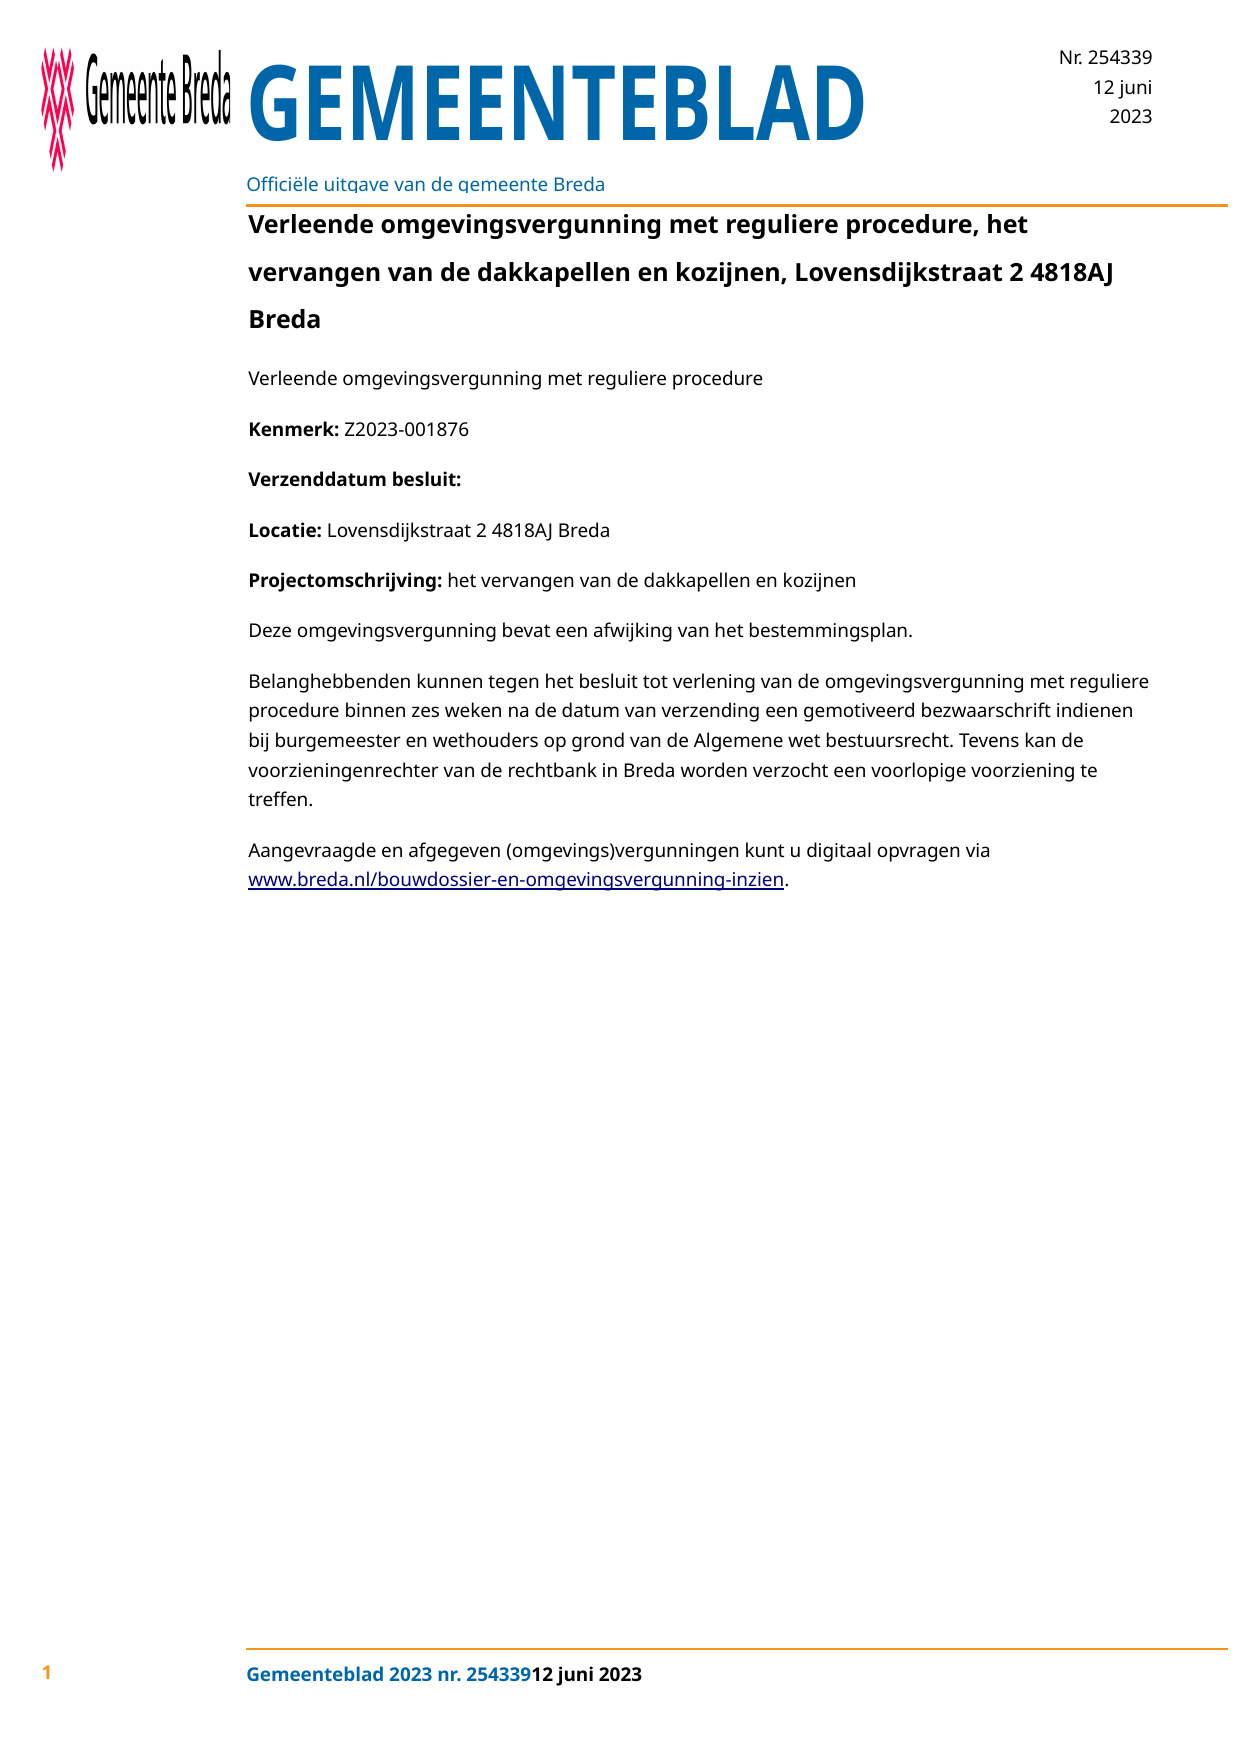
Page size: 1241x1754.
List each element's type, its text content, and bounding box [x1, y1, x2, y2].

text Locatie: Lovensdijkstraat 2 4818AJ Breda [248, 517, 1152, 542]
text Deze omgevingsvergunning bevat een afwijking van het bestemmingsplan. [248, 618, 1152, 643]
text Projectomschrijving: het vervangen van de dakkapellen en kozijnen [248, 567, 1152, 593]
text Verleende omgevingsvergunning met reguliere procedure, het vervangen van de dakkapellen en kozijnen, Lovensdijkstraat 2 4818AJ Breda [248, 207, 1152, 336]
text Aangevraagde en afgegeven (omgevings)vergunningen kunt u digitaal opvragen via www.breda.nl/bouwdossier-en-omgevingsvergunning-inzien. [248, 837, 1152, 892]
text Verleende omgevingsvergunning met reguliere procedure [248, 366, 1152, 391]
text Belanghebbenden kunnen tegen het besluit tot verlening van de omgevingsvergunning met reguliere procedure binnen zes weken na de datum van verzending een gemotiveerd bezwaarschrift indienen bij burgemeester en wethouders op grond van de Algemene wet bestuursrecht. Tevens kan de voorzieningenrechter van de rechtbank in Breda worden verzocht een voorlopige voorziening te treffen. [248, 668, 1152, 812]
text Kenmerk: Z2023-001876 [248, 416, 1152, 442]
text Verzenddatum besluit: [248, 466, 1152, 492]
picture [41, 47, 231, 172]
